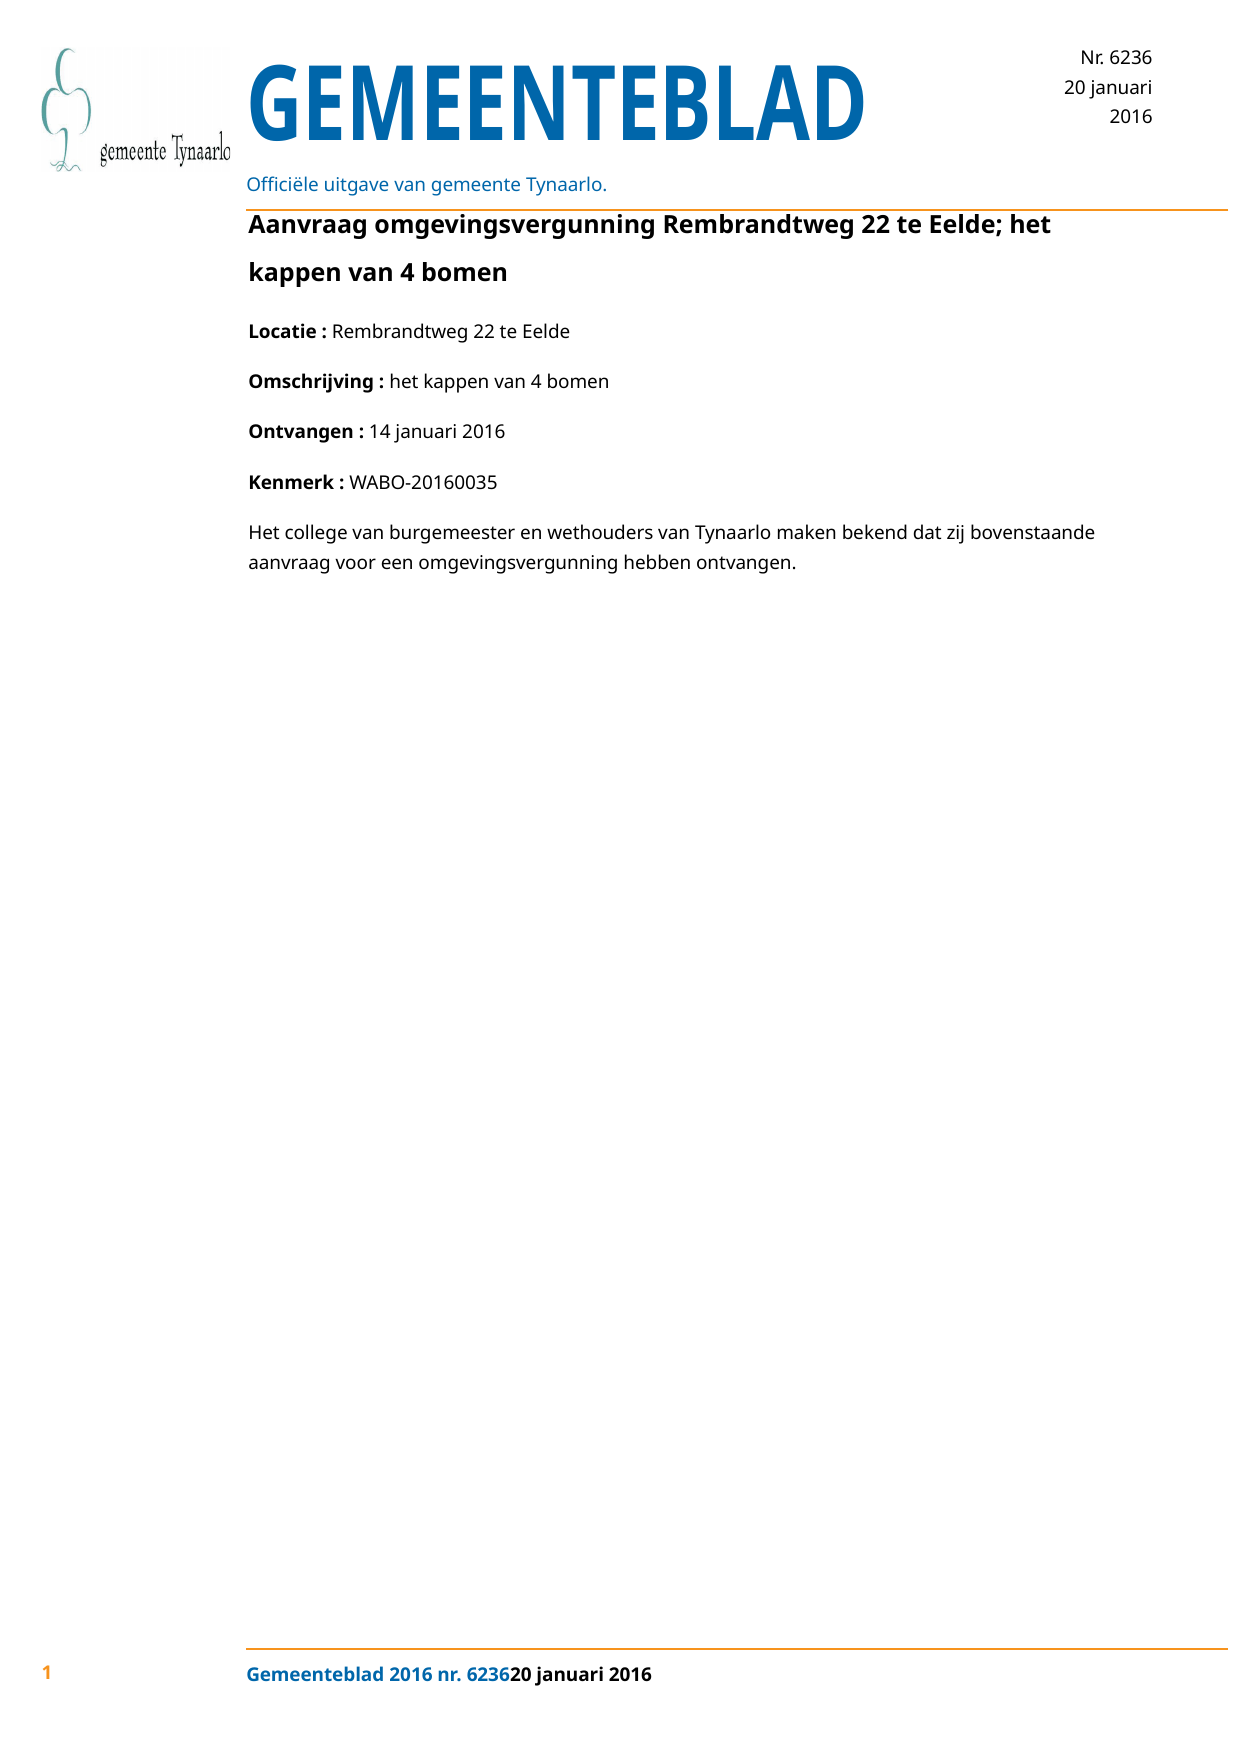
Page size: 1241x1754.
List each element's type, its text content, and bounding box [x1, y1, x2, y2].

text Locatie : Rembrandtweg 22 te Eelde [248, 318, 1152, 344]
text Kenmerk : WABO-20160035 [248, 469, 1152, 495]
picture [41, 47, 231, 172]
text Ontvangen : 14 januari 2016 [248, 419, 1152, 444]
text Het college van burgemeester en wethouders van Tynaarlo maken bekend dat zij bovenstaande aanvraag voor een omgevingsvergunning hebben ontvangen. [248, 519, 1152, 575]
text Omschrijving : het kappen van 4 bomen [248, 368, 1152, 394]
text Aanvraag omgevingsvergunning Rembrandtweg 22 te Eelde; het kappen van 4 bomen [248, 211, 1152, 288]
